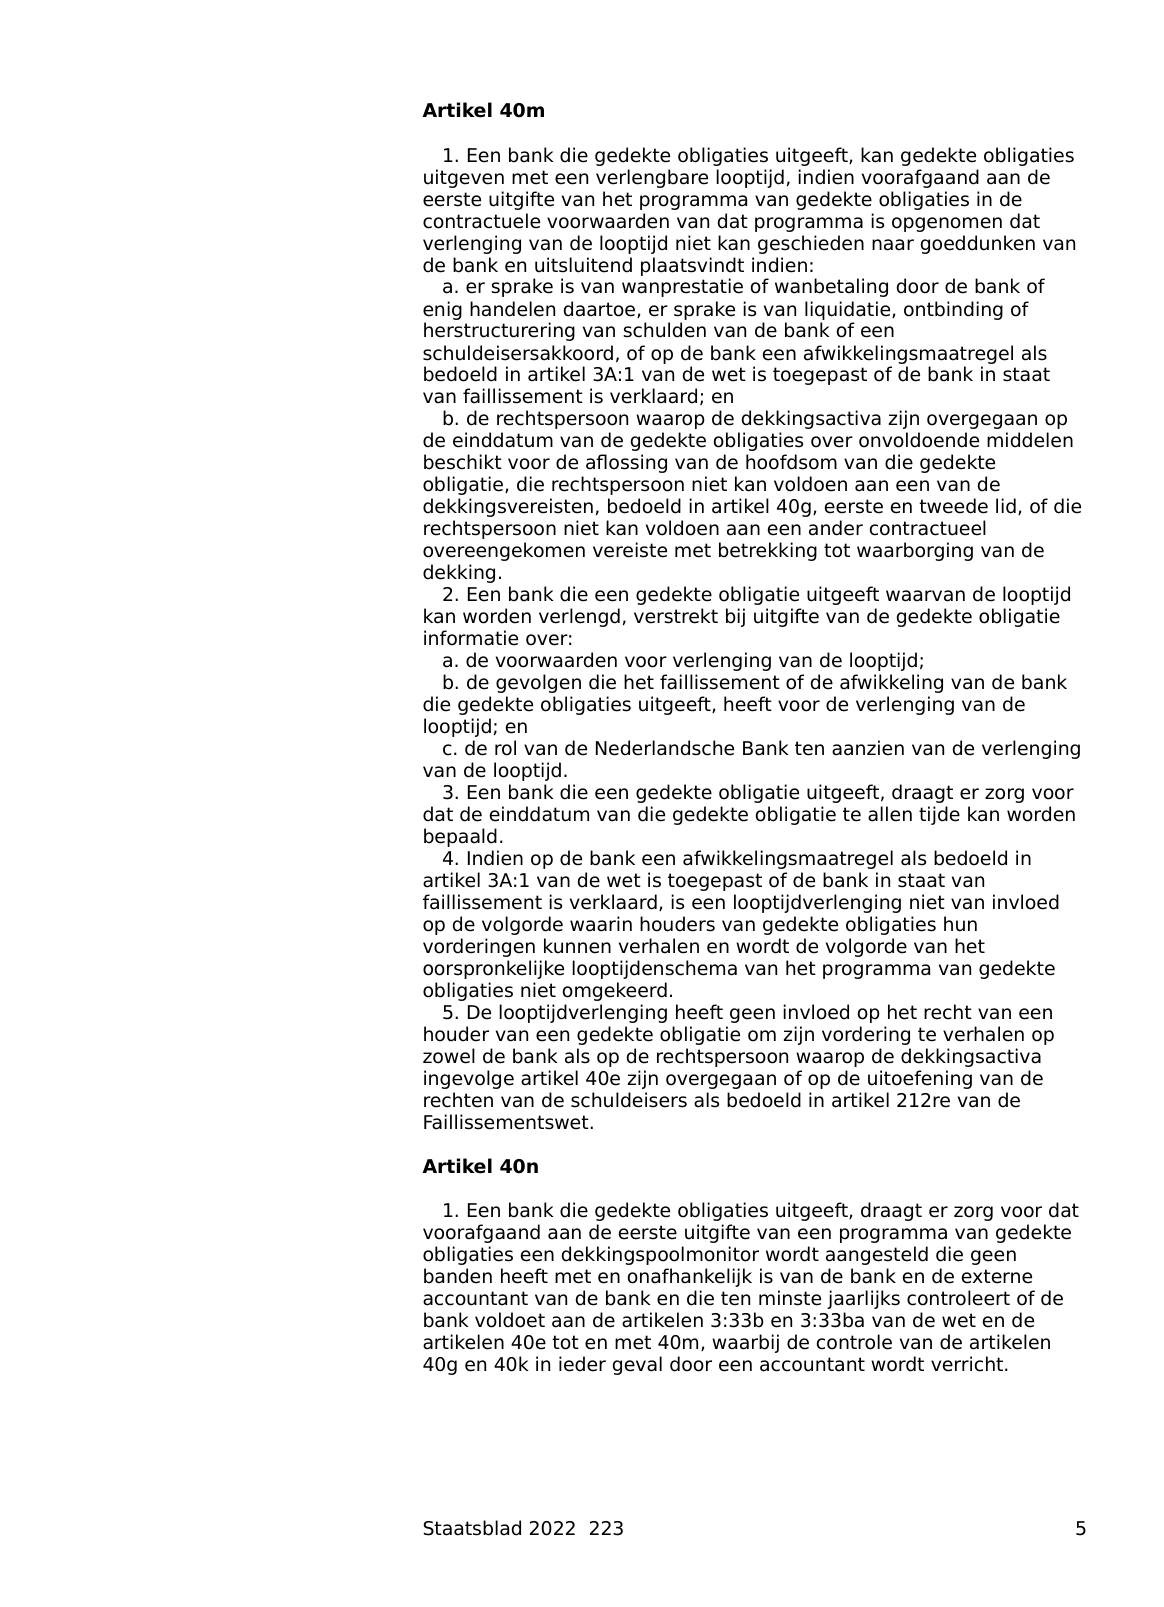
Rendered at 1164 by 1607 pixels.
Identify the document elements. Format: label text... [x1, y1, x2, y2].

subtitle Artikel 40m [422, 100, 1087, 122]
text b. de rechtspersoon waarop de dekkingsactiva zijn overgegaan op de einddatum van de gedekte obligaties over onvoldoende middelen beschikt voor de aflossing van de hoofdsom van die gedekte obligatie, die rechtspersoon niet kan voldoen aan een van de dekkingsvereisten, bedoeld in artikel 40g, eerste en tweede lid, of die rechtspersoon niet kan voldoen aan een ander contractueel overeengekomen vereiste met betrekking tot waarborging van de dekking. [422, 408, 1087, 584]
text a. de voorwaarden voor verlenging van de looptijd; [422, 650, 1087, 672]
text b. de gevolgen die het faillissement of de afwikkeling van de bank die gedekte obligaties uitgeeft, heeft voor de verlenging van de looptijd; en [422, 672, 1087, 738]
subtitle Artikel 40n [422, 1156, 1087, 1178]
text 5. De looptijdverlenging heeft geen invloed op het recht van een houder van een gedekte obligatie om zijn vordering te verhalen op zowel de bank als op de rechtspersoon waarop de dekkingsactiva ingevolge artikel 40e zijn overgegaan of op de uitoefening van de rechten van de schuldeisers als bedoeld in artikel 212re van de Faillissementswet. [422, 1002, 1087, 1134]
text 3. Een bank die een gedekte obligatie uitgeeft, draagt er zorg voor dat de einddatum van die gedekte obligatie te allen tijde kan worden bepaald. [422, 782, 1087, 848]
text 4. Indien op de bank een afwikkelingsmaatregel als bedoeld in artikel 3A:1 van de wet is toegepast of de bank in staat van faillissement is verklaard, is een looptijdverlenging niet van invloed op de volgorde waarin houders van gedekte obligaties hun vorderingen kunnen verhalen en wordt de volgorde van het oorspronkelijke looptijdenschema van het programma van gedekte obligaties niet omgekeerd. [422, 848, 1087, 1002]
text 1. Een bank die gedekte obligaties uitgeeft, draagt er zorg voor dat voorafgaand aan de eerste uitgifte van een programma van gedekte obligaties een dekkingspoolmonitor wordt aangesteld die geen banden heeft met en onafhankelijk is van de bank en de externe accountant van de bank en die ten minste jaarlijks controleert of de bank voldoet aan de artikelen 3:33b en 3:33ba van de wet en de artikelen 40e tot en met 40m, waarbij de controle van de artikelen 40g en 40k in ieder geval door een accountant wordt verricht. [422, 1200, 1087, 1376]
text 2. Een bank die een gedekte obligatie uitgeeft waarvan de looptijd kan worden verlengd, verstrekt bij uitgifte van de gedekte obligatie informatie over: [422, 584, 1087, 650]
text 1. Een bank die gedekte obligaties uitgeeft, kan gedekte obligaties uitgeven met een verlengbare looptijd, indien voorafgaand aan de eerste uitgifte van het programma van gedekte obligaties in de contractuele voorwaarden van dat programma is opgenomen dat verlenging van de looptijd niet kan geschieden naar goeddunken van de bank en uitsluitend plaatsvindt indien: [422, 144, 1087, 276]
text c. de rol van de Nederlandsche Bank ten aanzien van de verlenging van de looptijd. [422, 738, 1087, 782]
text a. er sprake is van wanprestatie of wanbetaling door de bank of enig handelen daartoe, er sprake is van liquidatie, ontbinding of herstructurering van schulden van de bank of een schuldeisersakkoord, of op de bank een afwikkelingsmaatregel als bedoeld in artikel 3A:1 van de wet is toegepast of de bank in staat van faillissement is verklaard; en [422, 276, 1087, 408]
